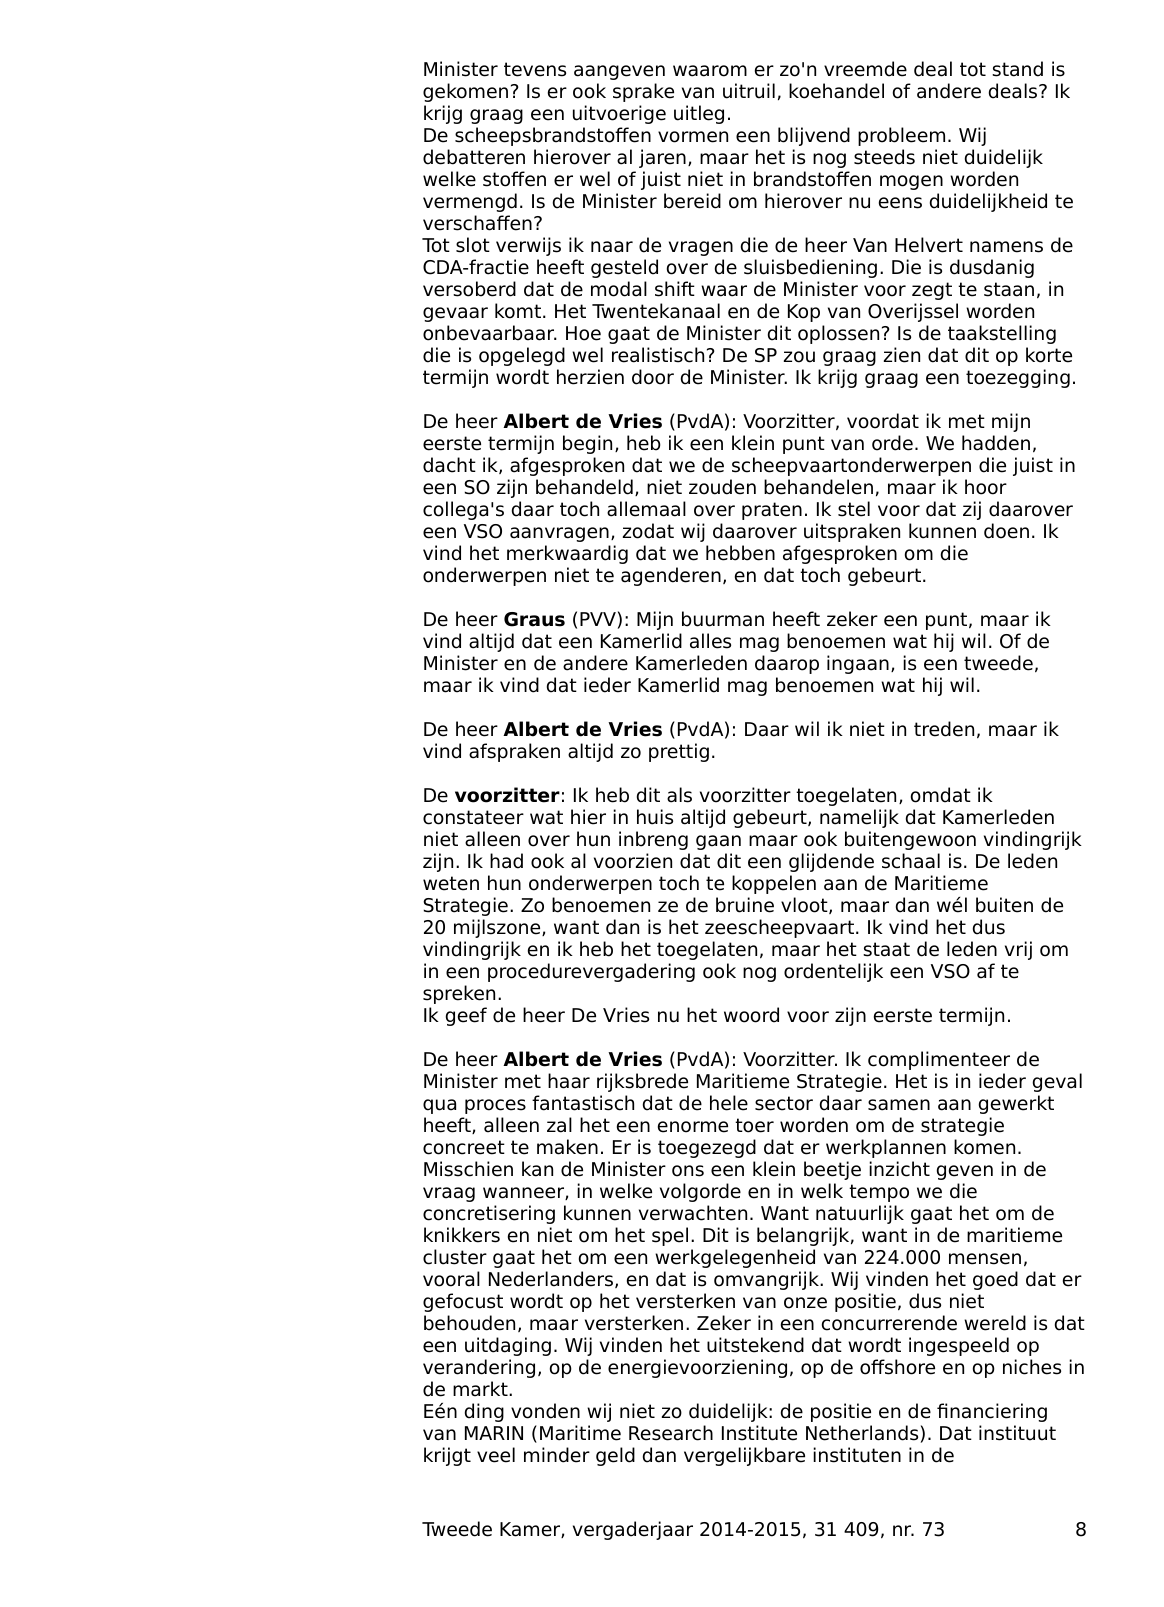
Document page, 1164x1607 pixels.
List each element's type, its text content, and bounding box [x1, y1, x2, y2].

text De heer Albert de Vries (PvdA): Daar wil ik niet in treden, maar ik vind afspraken altijd zo prettig. [422, 719, 1087, 763]
text De heer Graus (PVV): Mijn buurman heeft zeker een punt, maar ik vind altijd dat een Kamerlid alles mag benoemen wat hij wil. Of de Minister en de andere Kamerleden daarop ingaan, is een tweede, maar ik vind dat ieder Kamerlid mag benoemen wat hij wil. [422, 609, 1087, 697]
text Eén ding vonden wij niet zo duidelijk: de positie en de financiering van MARIN (Maritime Research Institute Netherlands). Dat instituut krijgt veel minder geld dan vergelijkbare instituten in de [422, 1401, 1087, 1467]
text Ik geef de heer De Vries nu het woord voor zijn eerste termijn. [422, 1005, 1087, 1027]
text De voorzitter: Ik heb dit als voorzitter toegelaten, omdat ik constateer wat hier in huis altijd gebeurt, namelijk dat Kamerleden niet alleen over hun inbreng gaan maar ook buitengewoon vindingrijk zijn. Ik had ook al voorzien dat dit een glijdende schaal is. De leden weten hun onderwerpen toch te koppelen aan de Maritieme Strategie. Zo benoemen ze de bruine vloot, maar dan wél buiten de 20 mijlszone, want dan is het zeescheepvaart. Ik vind het dus vindingrijk en ik heb het toegelaten, maar het staat de leden vrij om in een procedurevergadering ook nog ordentelijk een VSO af te spreken. [422, 785, 1087, 1005]
text De heer Albert de Vries (PvdA): Voorzitter, voordat ik met mijn eerste termijn begin, heb ik een klein punt van orde. We hadden, dacht ik, afgesproken dat we de scheepvaartonderwerpen die juist in een SO zijn behandeld, niet zouden behandelen, maar ik hoor collega's daar toch allemaal over praten. Ik stel voor dat zij daarover een VSO aanvragen, zodat wij daarover uitspraken kunnen doen. Ik vind het merkwaardig dat we hebben afgesproken om die onderwerpen niet te agenderen, en dat toch gebeurt. [422, 411, 1087, 587]
text Tot slot verwijs ik naar de vragen die de heer Van Helvert namens de CDA-fractie heeft gesteld over de sluisbediening. Die is dusdanig versoberd dat de modal shift waar de Minister voor zegt te staan, in gevaar komt. Het Twentekanaal en de Kop van Overijssel worden onbevaarbaar. Hoe gaat de Minister dit oplossen? Is de taakstelling die is opgelegd wel realistisch? De SP zou graag zien dat dit op korte termijn wordt herzien door de Minister. Ik krijg graag een toezegging. [422, 235, 1087, 389]
text Minister tevens aangeven waarom er zo'n vreemde deal tot stand is gekomen? Is er ook sprake van uitruil, koehandel of andere deals? Ik krijg graag een uitvoerige uitleg. [422, 59, 1087, 125]
text De scheepsbrandstoffen vormen een blijvend probleem. Wij debatteren hierover al jaren, maar het is nog steeds niet duidelijk welke stoffen er wel of juist niet in brandstoffen mogen worden vermengd. Is de Minister bereid om hierover nu eens duidelijkheid te verschaffen? [422, 125, 1087, 235]
text De heer Albert de Vries (PvdA): Voorzitter. Ik complimenteer de Minister met haar rijksbrede Maritieme Strategie. Het is in ieder geval qua proces fantastisch dat de hele sector daar samen aan gewerkt heeft, alleen zal het een enorme toer worden om de strategie concreet te maken. Er is toegezegd dat er werkplannen komen. Misschien kan de Minister ons een klein beetje inzicht geven in de vraag wanneer, in welke volgorde en in welk tempo we die concretisering kunnen verwachten. Want natuurlijk gaat het om de knikkers en niet om het spel. Dit is belangrijk, want in de maritieme cluster gaat het om een werkgelegenheid van 224.000 mensen, vooral Nederlanders, en dat is omvangrijk. Wij vinden het goed dat er gefocust wordt op het versterken van onze positie, dus niet behouden, maar versterken. Zeker in een concurrerende wereld is dat een uitdaging. Wij vinden het uitstekend dat wordt ingespeeld op verandering, op de energievoorziening, op de offshore en op niches in de markt. [422, 1049, 1087, 1401]
